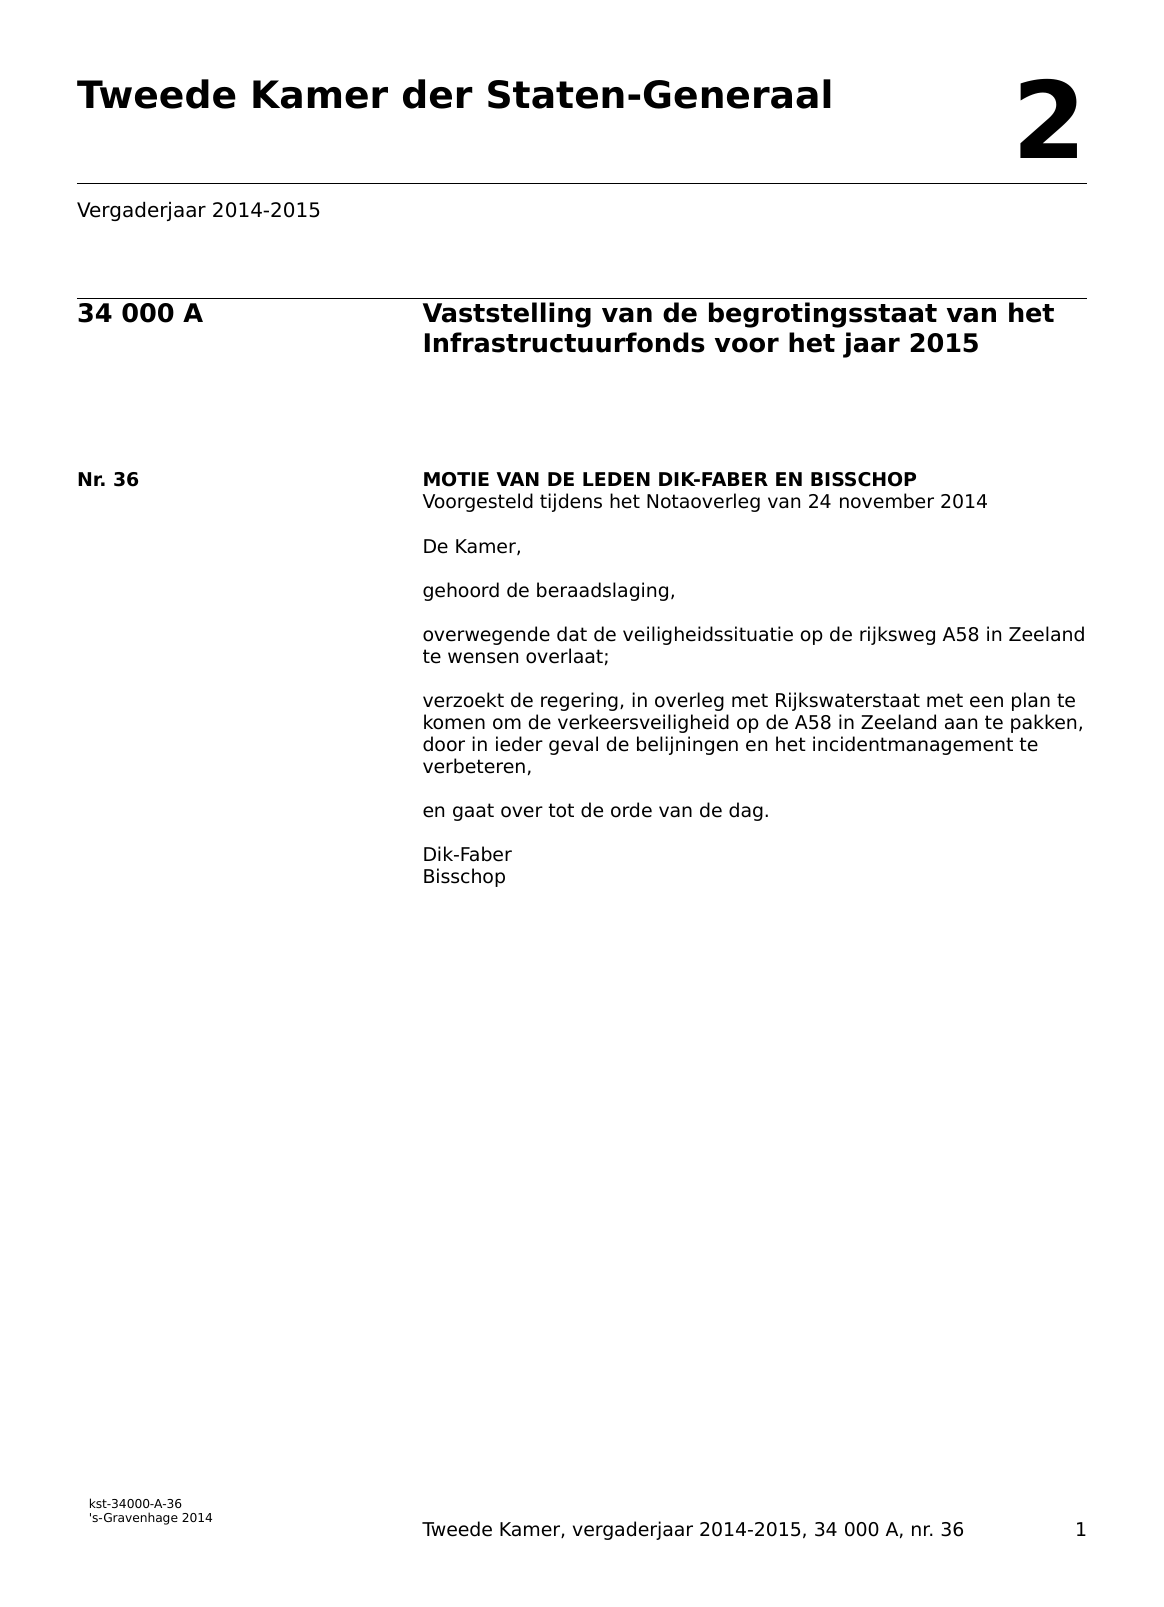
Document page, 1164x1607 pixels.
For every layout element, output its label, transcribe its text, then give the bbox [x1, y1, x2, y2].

text Bisschop [422, 866, 1087, 888]
subtitle 34 000 A Vaststelling van de begrotingsstaat van het Infrastructuurfonds voor het jaar 2015 [77, 299, 1087, 358]
text kst-34000-A-36 [88, 1497, 323, 1511]
text gehoord de beraadslaging, [422, 580, 1087, 602]
table_cell Vergaderjaar 2014-2015 [77, 184, 1087, 298]
text en gaat over tot de orde van de dag. [422, 800, 1087, 822]
text verzoekt de regering, in overleg met Rijkswaterstaat met een plan te komen om de verkeersveiligheid op de A58 in Zeeland aan te pakken, door in ieder geval de belijningen en het incidentmanagement te verbeteren, [422, 690, 1087, 778]
subtitle Nr. 36 MOTIE VAN DE LEDEN DIK-FABER EN BISSCHOP [77, 469, 1087, 491]
text 's-Gravenhage 2014 [88, 1511, 323, 1525]
table_header Tweede Kamer der Staten-Generaal [77, 59, 886, 183]
text Dik-Faber [422, 844, 1087, 866]
text overwegende dat de veiligheidssituatie op de rijksweg A58 in Zeeland te wensen overlaat; [422, 624, 1087, 668]
table_header 2 [886, 59, 1087, 183]
text De Kamer, [422, 536, 1087, 557]
text Voorgesteld tijdens het Notaoverleg van 24 november 2014 [422, 491, 1087, 513]
